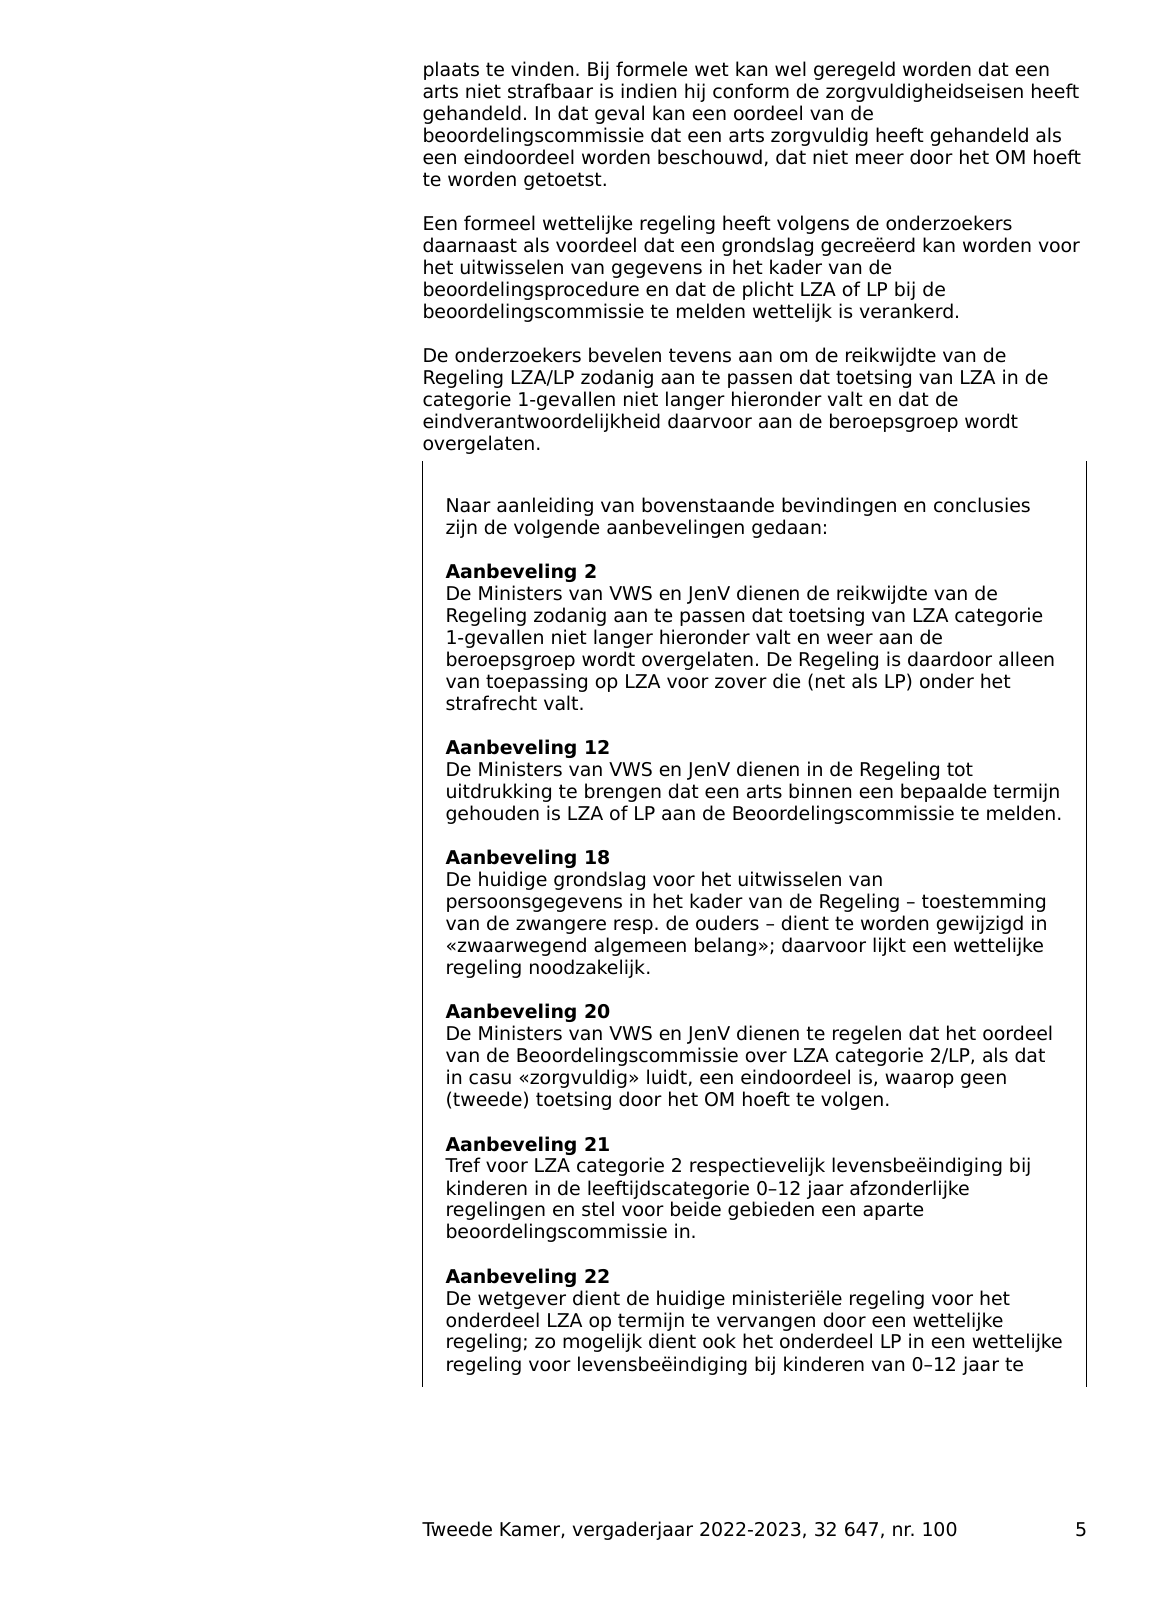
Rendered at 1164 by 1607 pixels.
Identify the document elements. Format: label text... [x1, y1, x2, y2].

text Een formeel wettelijke regeling heeft volgens de onderzoekers daarnaast als voordeel dat een grondslag gecreëerd kan worden voor het uitwisselen van gegevens in het kader van de beoordelingsprocedure en dat de plicht LZA of LP bij de beoordelingscommissie te melden wettelijk is verankerd. [422, 213, 1087, 323]
text De onderzoekers bevelen tevens aan om de reikwijdte van de Regeling LZA/LP zodanig aan te passen dat toetsing van LZA in de categorie 1-gevallen niet langer hieronder valt en dat de eindverantwoordelijkheid daarvoor aan de beroepsgroep wordt overgelaten. [422, 345, 1087, 455]
table_header Naar aanleiding van bovenstaande bevindingen en conclusies zijn de volgende aanbevelingen gedaan: Aanbeveling 2 De Ministers van VWS en JenV dienen de reikwijdte van de Regeling zodanig aan te passen dat toetsing van LZA categorie 1-gevallen niet langer hieronder valt en weer aan de beroepsgroep wordt overgelaten. De Regeling is daardoor alleen van toepassing op LZA voor zover die (net als LP) onder het strafrecht valt. Aanbeveling 12 De Ministers van VWS en JenV dienen in de Regeling tot uitdrukking te brengen dat een arts binnen een bepaalde termijn gehouden is LZA of LP aan de Beoordelingscommissie te melden. Aanbeveling 18 De huidige grondslag voor het uitwisselen van persoonsgegevens in het kader van de Regeling – toestemming van de zwangere resp. de ouders – dient te worden gewijzigd in «zwaarwegend algemeen belang»; daarvoor lijkt een wettelijke regeling noodzakelijk. Aanbeveling 20 De Ministers van VWS en JenV dienen te regelen dat het oordeel van de Beoordelingscommissie over LZA categorie 2/LP, als dat in casu «zorgvuldig» luidt, een eindoordeel is, waarop geen (tweede) toetsing door het OM hoeft te volgen. Aanbeveling 21 Tref voor LZA categorie 2 respectievelijk levensbeëindiging bij kinderen in de leeftijdscategorie 0–12 jaar afzonderlijke regelingen en stel voor beide gebieden een aparte beoordelingscommissie in. Aanbeveling 22 De wetgever dient de huidige ministeriële regeling voor het onderdeel LZA op termijn te vervangen door een wettelijke regeling; zo mogelijk dient ook het onderdeel LP in een wettelijke regeling voor levensbeëindiging bij kinderen van 0–12 jaar te [423, 461, 1086, 1387]
text plaats te vinden. Bij formele wet kan wel geregeld worden dat een arts niet strafbaar is indien hij conform de zorgvuldigheidseisen heeft gehandeld. In dat geval kan een oordeel van de beoordelingscommissie dat een arts zorgvuldig heeft gehandeld als een eindoordeel worden beschouwd, dat niet meer door het OM hoeft te worden getoetst. [422, 59, 1087, 191]
